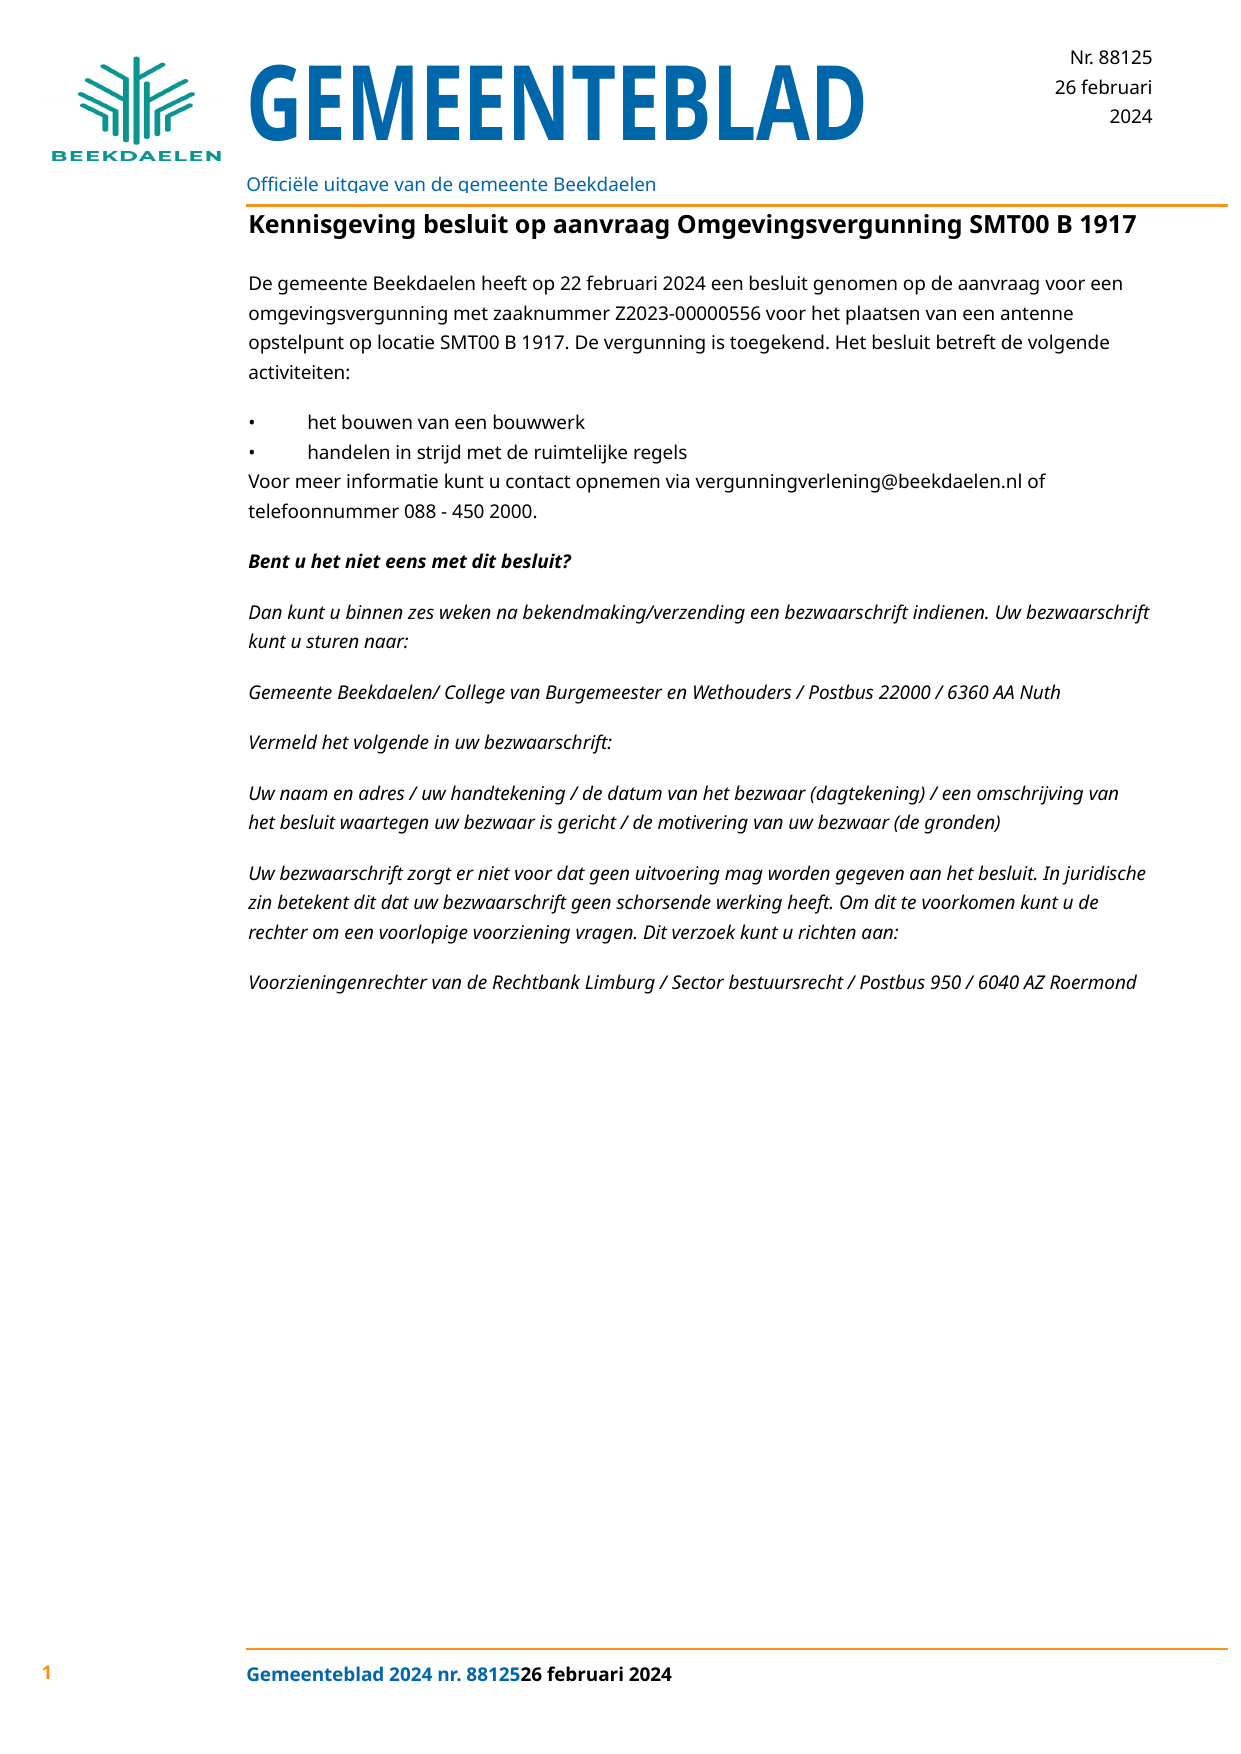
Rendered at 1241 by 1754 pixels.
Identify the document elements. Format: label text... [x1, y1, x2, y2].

text De gemeente Beekdaelen heeft op 22 februari 2024 een besluit genomen op de aanvraag voor een omgevingsvergunning met zaaknummer Z2023-00000556 voor het plaatsen van een antenne opstelpunt op locatie SMT00 B 1917. De vergunning is toegekend. Het besluit betreft de volgende activiteiten: [248, 270, 1152, 385]
text Voorzieningenrechter van de Rechtbank Limburg / Sector bestuursrecht / Postbus 950 / 6040 AZ Roermond [248, 969, 1152, 995]
text Dan kunt u binnen zes weken na bekendmaking/verzending een bezwaarschrift indienen. Uw bezwaarschrift kunt u sturen naar: [248, 599, 1152, 654]
text Uw bezwaarschrift zorgt er niet voor dat geen uitvoering mag worden gegeven aan het besluit. In juridische zin betekent dit dat uw bezwaarschrift geen schorsende werking heeft. Om dit te voorkomen kunt u de rechter om een voorlopige voorziening vragen. Dit verzoek kunt u richten aan: [248, 860, 1152, 945]
text Vermeld het volgende in uw bezwaarschrift: [248, 729, 1152, 755]
picture [41, 47, 231, 172]
text Voor meer informatie kunt u contact opnemen via vergunningverlening@beekdaelen.nl of telefoonnummer 088 - 450 2000. [248, 469, 1152, 524]
list het bouwen van een bouwwerk [248, 409, 1152, 435]
text Uw naam en adres / uw handtekening / de datum van het bezwaar (dagtekening) / een omschrijving van het besluit waartegen uw bezwaar is gericht / de motivering van uw bezwaar (de gronden) [248, 780, 1152, 835]
list handelen in strijd met de ruimtelijke regels [248, 439, 1152, 465]
text Gemeente Beekdaelen/ College van Burgemeester en Wethouders / Postbus 22000 / 6360 AA Nuth [248, 679, 1152, 705]
text Bent u het niet eens met dit besluit? [248, 549, 1152, 574]
text Kennisgeving besluit op aanvraag Omgevingsvergunning SMT00 B 1917 [248, 207, 1152, 241]
